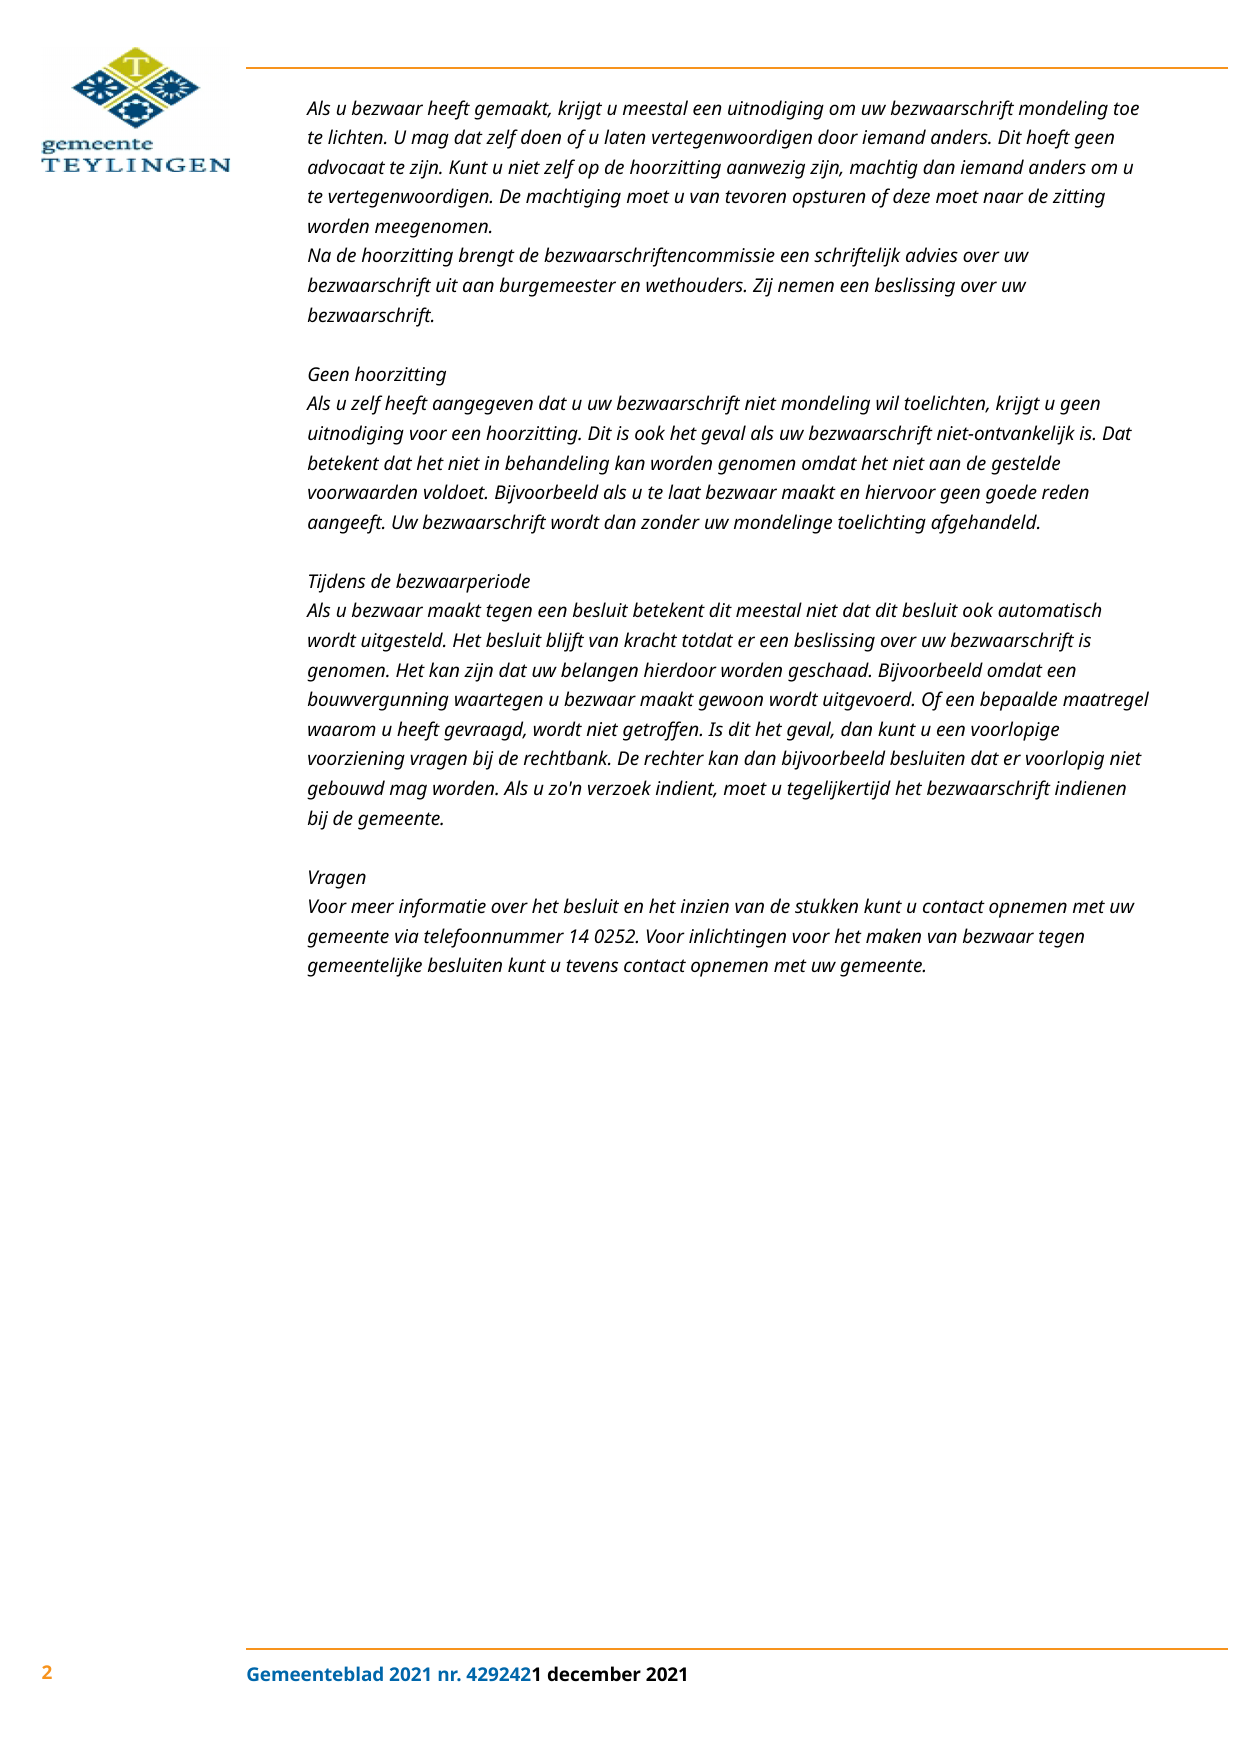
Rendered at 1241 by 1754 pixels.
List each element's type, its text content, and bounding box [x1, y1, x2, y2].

picture [41, 47, 231, 172]
list Tijdens de bezwaarperiode [248, 568, 1152, 594]
list Vragen [248, 864, 1152, 890]
list Als u bezwaar maakt tegen een besluit betekent dit meestal niet dat dit besluit ook automatisch wordt uitgesteld. Het besluit blijft van kracht totdat er een beslissing over uw bezwaarschrift is genomen. Het kan zijn dat uw belangen hierdoor worden geschaad. Bijvoorbeeld omdat een bouwvergunning waartegen u bezwaar maakt gewoon wordt uitgevoerd. Of een bepaalde maatregel waarom u heeft gevraagd, wordt niet getroffen. Is dit het geval, dan kunt u een voorlopige voorziening vragen bij de rechtbank. De rechter kan dan bijvoorbeeld besluiten dat er voorlopig niet gebouwd mag worden. Als u zo'n verzoek indient, moet u tegelijkertijd het bezwaarschrift indienen bij de gemeente. [248, 598, 1152, 831]
list Geen hoorzitting [248, 361, 1152, 387]
list Als u zelf heeft aangegeven dat u uw bezwaarschrift niet mondeling wil toelichten, krijgt u geen uitnodiging voor een hoorzitting. Dit is ook het geval als uw bezwaarschrift niet-ontvankelijk is. Dat betekent dat het niet in behandeling kan worden genomen omdat het niet aan de gestelde voorwaarden voldoet. Bijvoorbeeld als u te laat bezwaar maakt en hiervoor geen goede reden aangeeft. Uw bezwaarschrift wordt dan zonder uw mondelinge toelichting afgehandeld. [248, 391, 1152, 535]
list Na de hoorzitting brengt de bezwaarschriftencommissie een schriftelijk advies over uw bezwaarschrift uit aan burgemeester en wethouders. Zij nemen een beslissing over uw bezwaarschrift. [248, 243, 1152, 328]
list Als u bezwaar heeft gemaakt, krijgt u meestal een uitnodiging om uw bezwaarschrift mondeling toe te lichten. U mag dat zelf doen of u laten vertegenwoordigen door iemand anders. Dit hoeft geen advocaat te zijn. Kunt u niet zelf op de hoorzitting aanwezig zijn, machtig dan iemand anders om u te vertegenwoordigen. De machtiging moet u van tevoren opsturen of deze moet naar de zitting worden meegenomen. [248, 95, 1152, 239]
list Voor meer informatie over het besluit en het inzien van de stukken kunt u contact opnemen met uw gemeente via telefoonnummer 14 0252. Voor inlichtingen voor het maken van bezwaar tegen gemeentelijke besluiten kunt u tevens contact opnemen met uw gemeente. [248, 893, 1152, 978]
